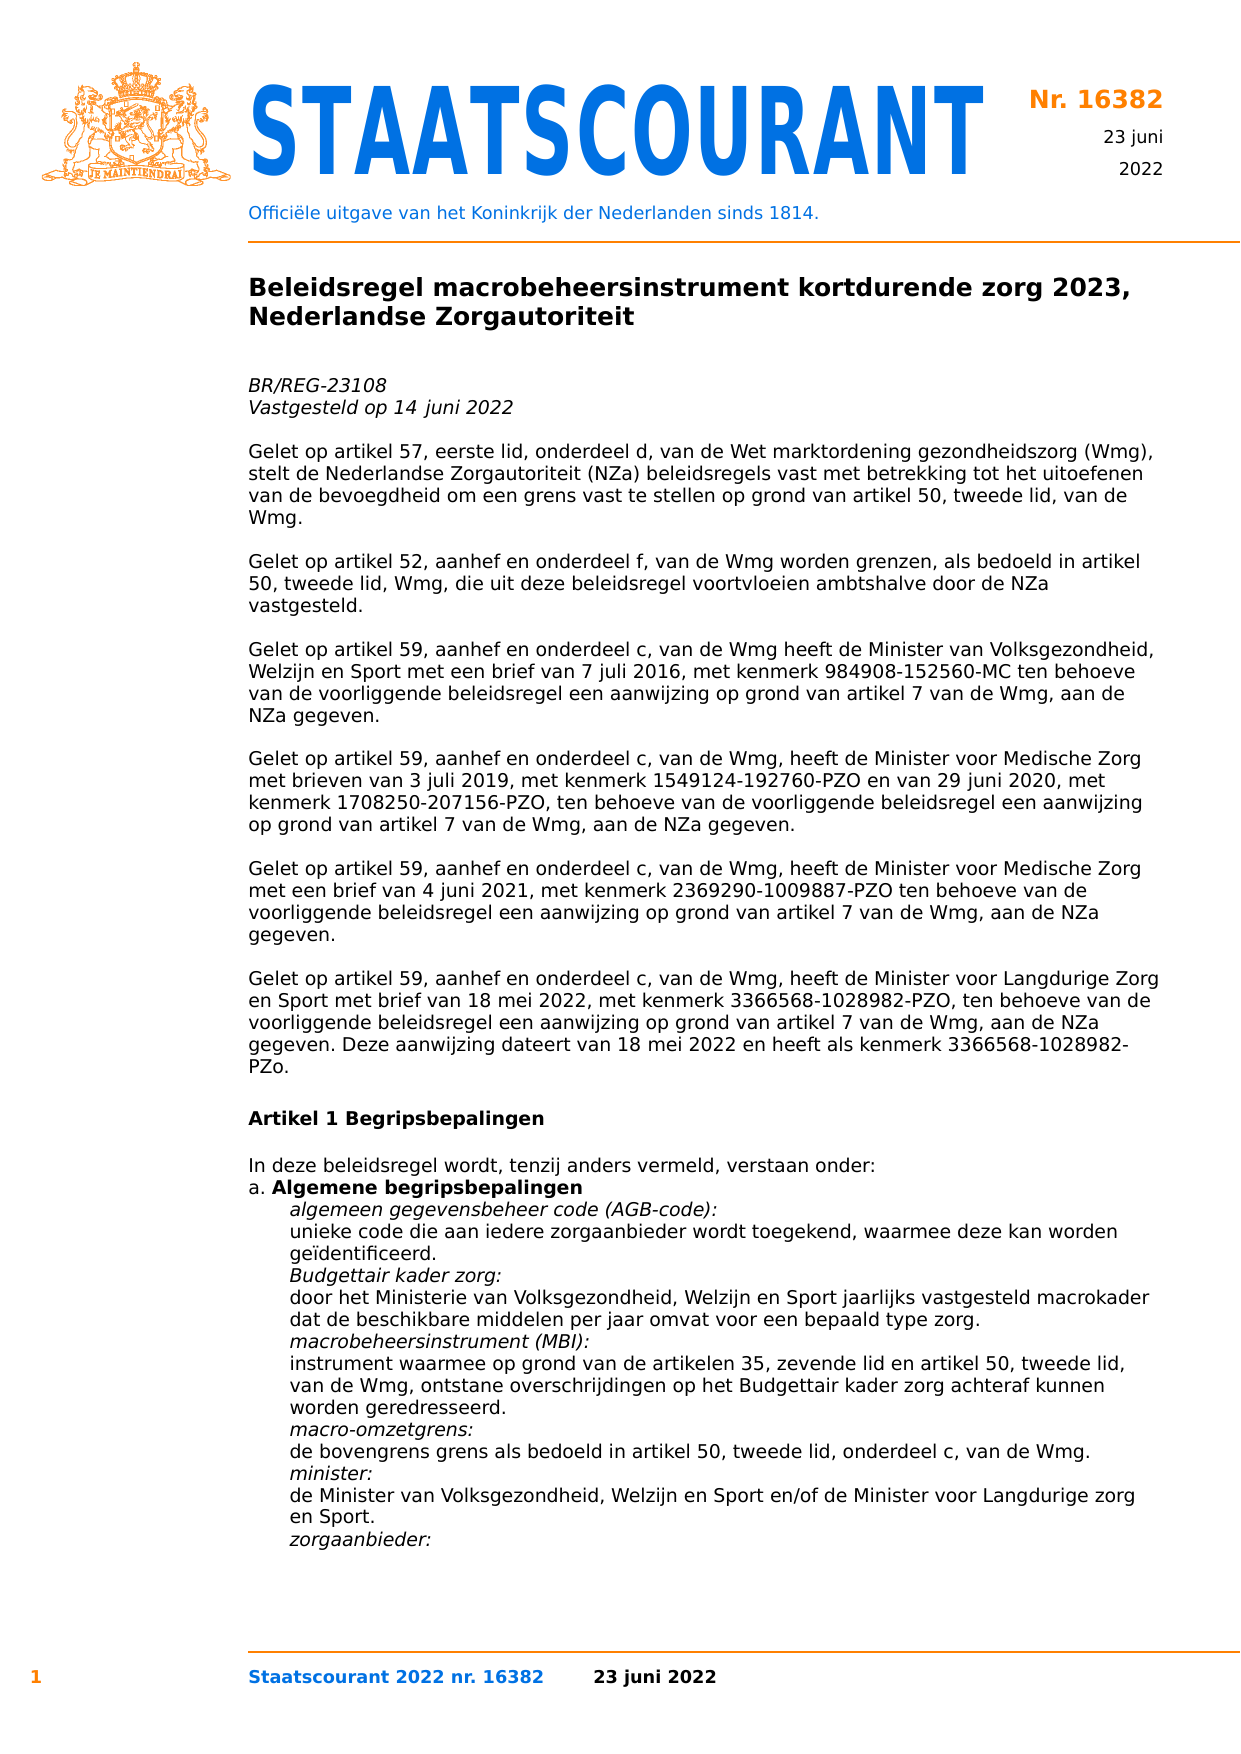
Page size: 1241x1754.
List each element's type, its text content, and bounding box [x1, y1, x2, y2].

picture [41, 62, 231, 186]
subtitle Beleidsregel macrobeheersinstrument kortdurende zorg 2023, Nederlandse Zorgautoriteit [248, 273, 1163, 331]
text macro-omzetgrens: [289, 1418, 1163, 1441]
subtitle Artikel 1 Begripsbepalingen [248, 1108, 1163, 1130]
table_cell 23 juni [998, 121, 1240, 153]
table_header Nr. 16382 [998, 62, 1240, 121]
text de bovengrens grens als bedoeld in artikel 50, tweede lid, onderdeel c, van de Wmg. [289, 1441, 1163, 1462]
text de Minister van Volksgezondheid, Welzijn en Sport en/of de Minister voor Langdurige zorg en Sport. [289, 1484, 1163, 1528]
text Gelet op artikel 57, eerste lid, onderdeel d, van de Wet marktordening gezondheidszorg (Wmg), stelt de Nederlandse Zorgautoriteit (NZa) beleidsregels vast met betrekking tot het uitoefenen van de bevoegdheid om een grens vast te stellen op grond van artikel 50, tweede lid, van de Wmg. [248, 441, 1163, 529]
text unieke code die aan iedere zorgaanbieder wordt toegekend, waarmee deze kan worden geïdentificeerd. [289, 1221, 1163, 1265]
text Vastgesteld op 14 juni 2022 [248, 397, 1163, 419]
table_header STAATSCOURANT [248, 62, 998, 203]
text zorgaanbieder: [289, 1528, 1163, 1550]
text In deze beleidsregel wordt, tenzij anders vermeld, verstaan onder: [248, 1155, 1163, 1177]
text Gelet op artikel 59, aanhef en onderdeel c, van de Wmg, heeft de Minister voor Medische Zorg met brieven van 3 juli 2019, met kenmerk 1549124-192760-PZO en van 29 juni 2020, met kenmerk 1708250-207156-PZO, ten behoeve van de voorliggende beleidsregel een aanwijzing op grond van artikel 7 van de Wmg, aan de NZa gegeven. [248, 748, 1163, 836]
text Gelet op artikel 59, aanhef en onderdeel c, van de Wmg, heeft de Minister voor Medische Zorg met een brief van 4 juni 2021, met kenmerk 2369290-1009887-PZO ten behoeve van de voorliggende beleidsregel een aanwijzing op grond van artikel 7 van de Wmg, aan de NZa gegeven. [248, 858, 1163, 946]
text Gelet op artikel 59, aanhef en onderdeel c, van de Wmg, heeft de Minister voor Langdurige Zorg en Sport met brief van 18 mei 2022, met kenmerk 3366568-1028982-PZO, ten behoeve van de voorliggende beleidsregel een aanwijzing op grond van artikel 7 van de Wmg, aan de NZa gegeven. Deze aanwijzing dateert van 18 mei 2022 en heeft als kenmerk 3366568-1028982-PZo. [248, 968, 1163, 1078]
table_header [25, 62, 248, 241]
text door het Ministerie van Volksgezondheid, Welzijn en Sport jaarlijks vastgesteld macrokader dat de beschikbare middelen per jaar omvat voor een bepaald type zorg. [289, 1287, 1163, 1331]
text Gelet op artikel 59, aanhef en onderdeel c, van de Wmg heeft de Minister van Volksgezondheid, Welzijn en Sport met een brief van 7 juli 2016, met kenmerk 984908-152560-MC ten behoeve van de voorliggende beleidsregel een aanwijzing op grond van artikel 7 van de Wmg, aan de NZa gegeven. [248, 638, 1163, 726]
text instrument waarmee op grond van de artikelen 35, zevende lid en artikel 50, tweede lid, van de Wmg, ontstane overschrijdingen op het Budgettair kader zorg achteraf kunnen worden geredresseerd. [289, 1353, 1163, 1418]
text Gelet op artikel 52, aanhef en onderdeel f, van de Wmg worden grenzen, als bedoeld in artikel 50, tweede lid, Wmg, die uit deze beleidsregel voortvloeien ambtshalve door de NZa vastgesteld. [248, 551, 1163, 617]
text macrobeheersinstrument (MBI): [289, 1331, 1163, 1353]
text Budgettair kader zorg: [289, 1265, 1163, 1287]
table_cell Officiële uitgave van het Koninkrijk der Nederlanden sinds 1814. [248, 203, 1240, 241]
table_cell 2022 [998, 153, 1240, 203]
text a. Algemene begripsbepalingen [248, 1177, 1163, 1199]
text algemeen gegevensbeheer code (AGB-code): [289, 1199, 1163, 1221]
text BR/REG-23108 [248, 375, 1163, 397]
text minister: [289, 1462, 1163, 1484]
